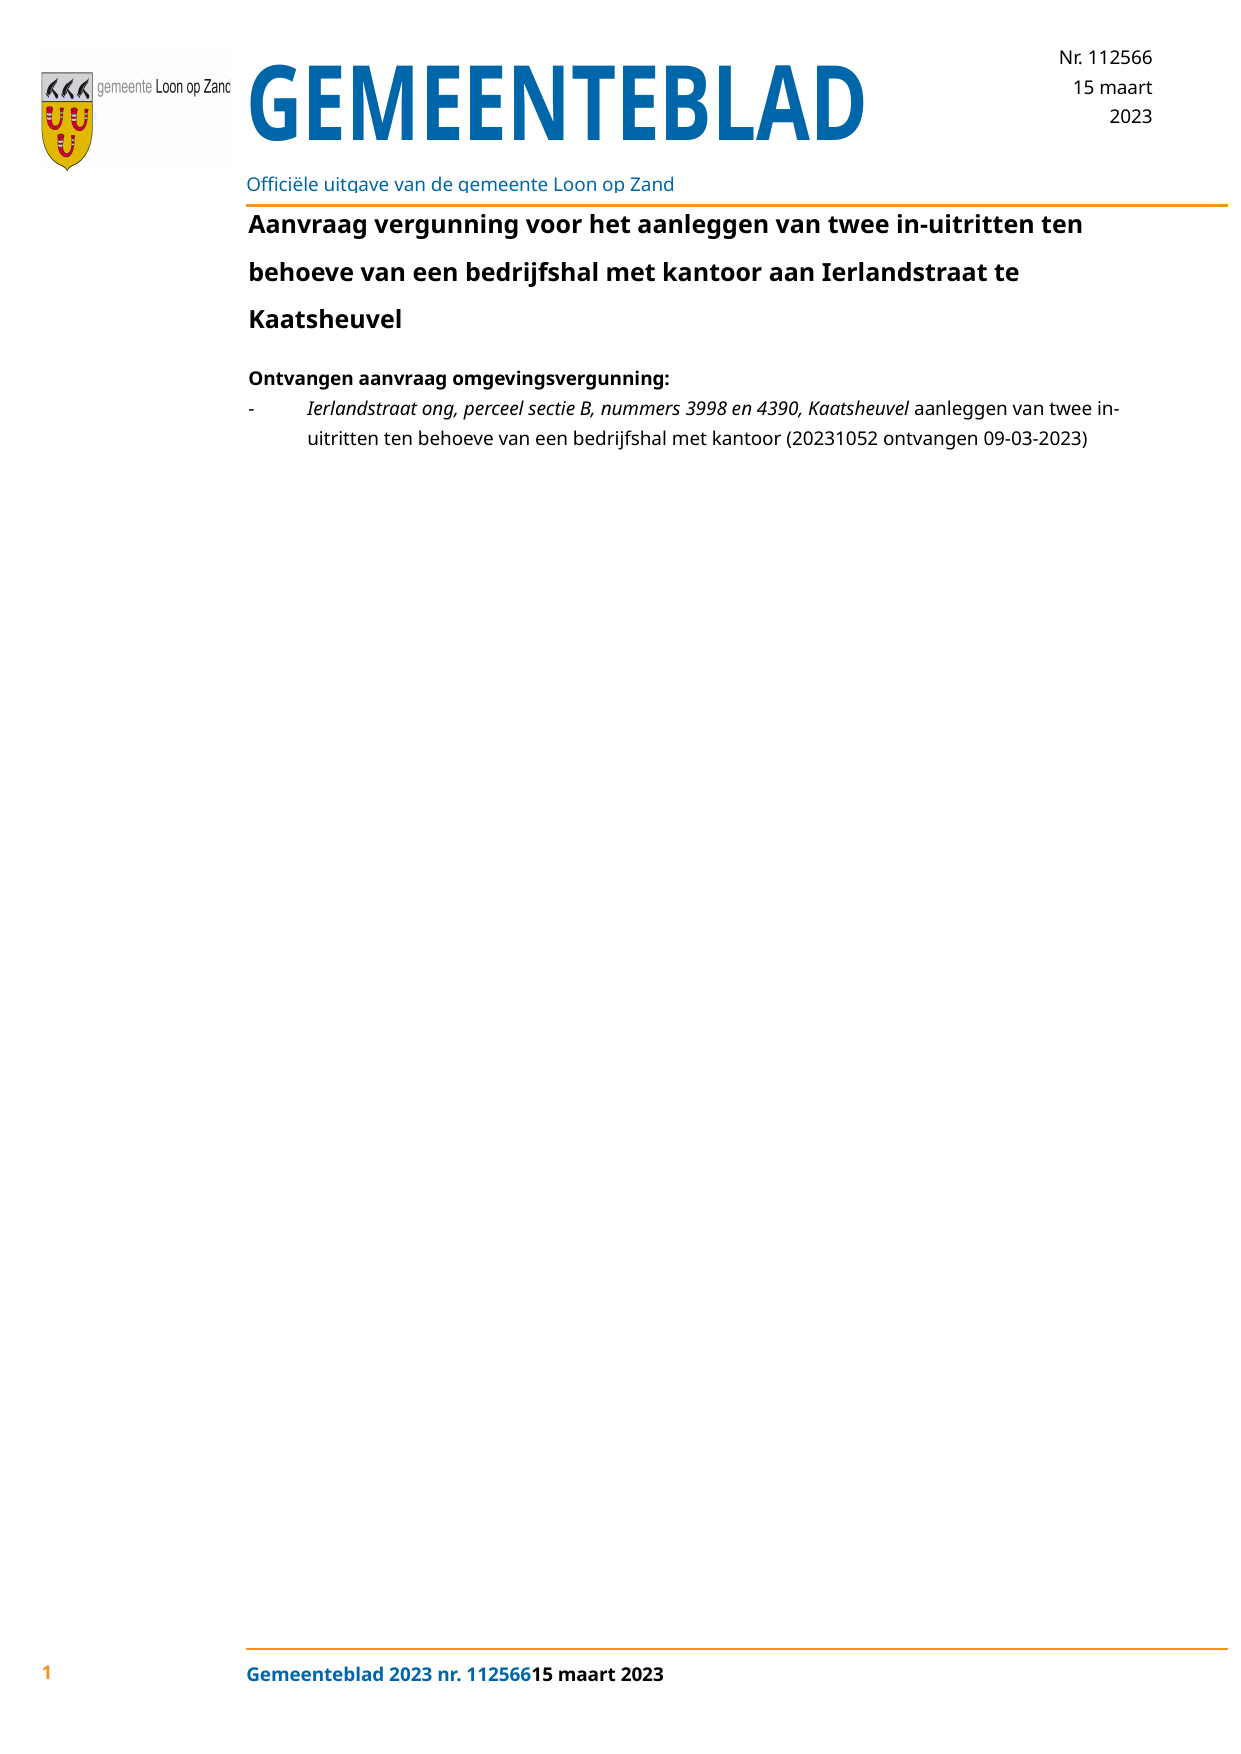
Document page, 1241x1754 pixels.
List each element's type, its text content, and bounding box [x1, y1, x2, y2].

list Ierlandstraat ong, perceel sectie B, nummers 3998 en 4390, Kaatsheuvel aanleggen van twee in-uitritten ten behoeve van een bedrijfshal met kantoor (20231052 ontvangen 09-03-2023) [248, 395, 1152, 450]
text Ontvangen aanvraag omgevingsvergunning: [248, 366, 1152, 391]
picture [41, 47, 231, 172]
text Aanvraag vergunning voor het aanleggen van twee in-uitritten ten behoeve van een bedrijfshal met kantoor aan Ierlandstraat te Kaatsheuvel [248, 207, 1152, 336]
